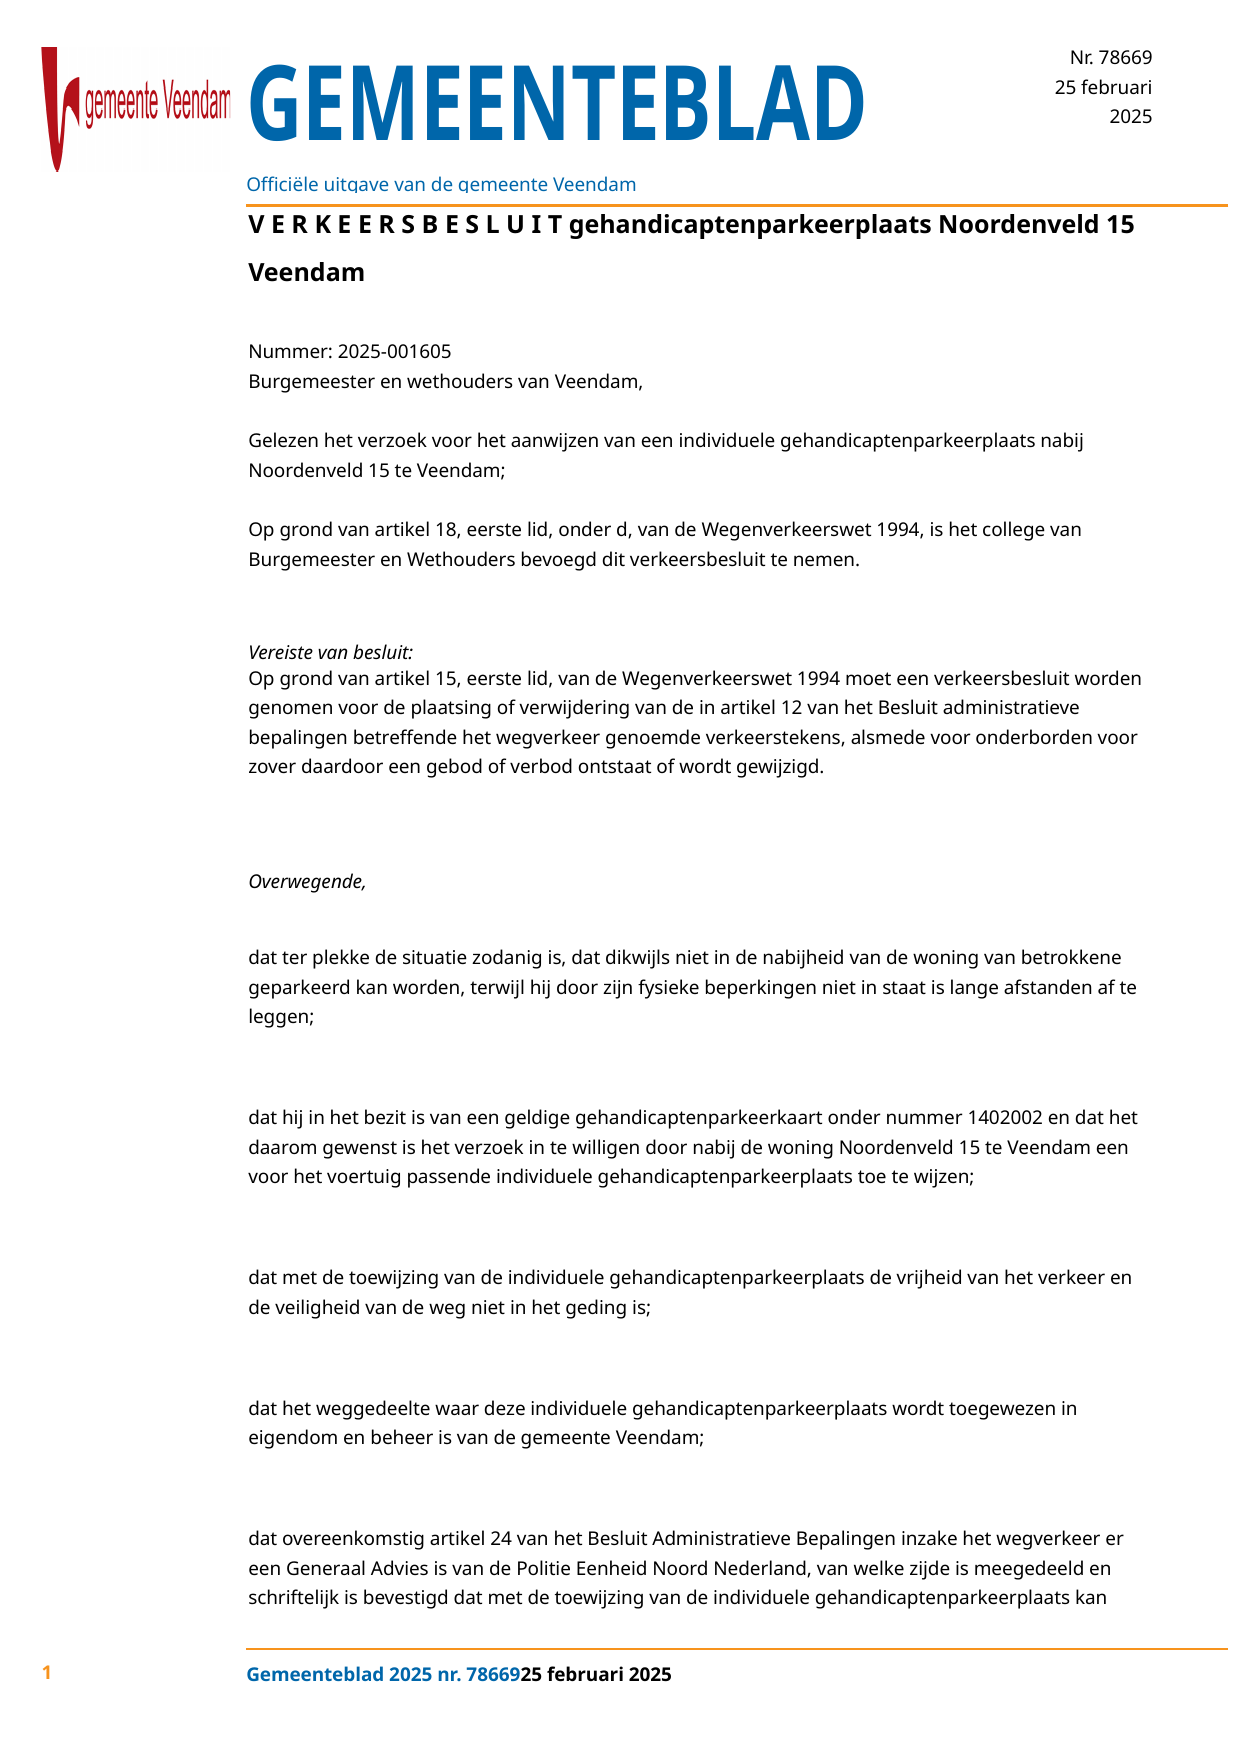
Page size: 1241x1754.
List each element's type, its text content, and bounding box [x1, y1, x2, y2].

text V E R K E E R S B E S L U I T gehandicaptenparkeerplaats Noordenveld 15 Veendam [248, 207, 1152, 288]
text dat overeenkomstig artikel 24 van het Besluit Administratieve Bepalingen inzake het wegverkeer er een Generaal Advies is van de Politie Eenheid Noord Nederland, van welke zijde is meegedeeld en schriftelijk is bevestigd dat met de toewijzing van de individuele gehandicaptenparkeerplaats kan [248, 1525, 1152, 1610]
text Gelezen het verzoek voor het aanwijzen van een individuele gehandicaptenparkeerplaats nabij Noordenveld 15 te Veendam; [248, 427, 1152, 483]
text Nummer: 2025-001605 [248, 339, 1152, 364]
picture [41, 47, 231, 172]
text Vereiste van besluit: [248, 639, 1152, 665]
text Op grond van artikel 15, eerste lid, van de Wegenverkeerswet 1994 moet een verkeersbesluit worden genomen voor de plaatsing of verwijdering van de in artikel 12 van het Besluit administratieve bepalingen betreffende het wegverkeer genoemde verkeerstekens, alsmede voor onderborden voor zover daardoor een gebod of verbod ontstaat of wordt gewijzigd. [248, 665, 1152, 779]
text dat hij in het bezit is van een geldige gehandicaptenparkeerkaart onder nummer 1402002 en dat het daarom gewenst is het verzoek in te willigen door nabij de woning Noordenveld 15 te Veendam een voor het voertuig passende individuele gehandicaptenparkeerplaats toe te wijzen; [248, 1104, 1152, 1189]
text dat met de toewijzing van de individuele gehandicaptenparkeerplaats de vrijheid van het verkeer en de veiligheid van de weg niet in het geding is; [248, 1264, 1152, 1319]
text Op grond van artikel 18, eerste lid, onder d, van de Wegenverkeerswet 1994, is het college van Burgemeester en Wethouders bevoegd dit verkeersbesluit te nemen. [248, 516, 1152, 571]
text Overwegende, [248, 868, 1152, 894]
text dat het weggedeelte waar deze individuele gehandicaptenparkeerplaats wordt toegewezen in eigendom en beheer is van de gemeente Veendam; [248, 1395, 1152, 1450]
text Burgemeester en wethouders van Veendam, [248, 368, 1152, 394]
text dat ter plekke de situatie zodanig is, dat dikwijls niet in de nabijheid van de woning van betrokkene geparkeerd kan worden, terwijl hij door zijn fysieke beperkingen niet in staat is lange afstanden af te leggen; [248, 944, 1152, 1029]
